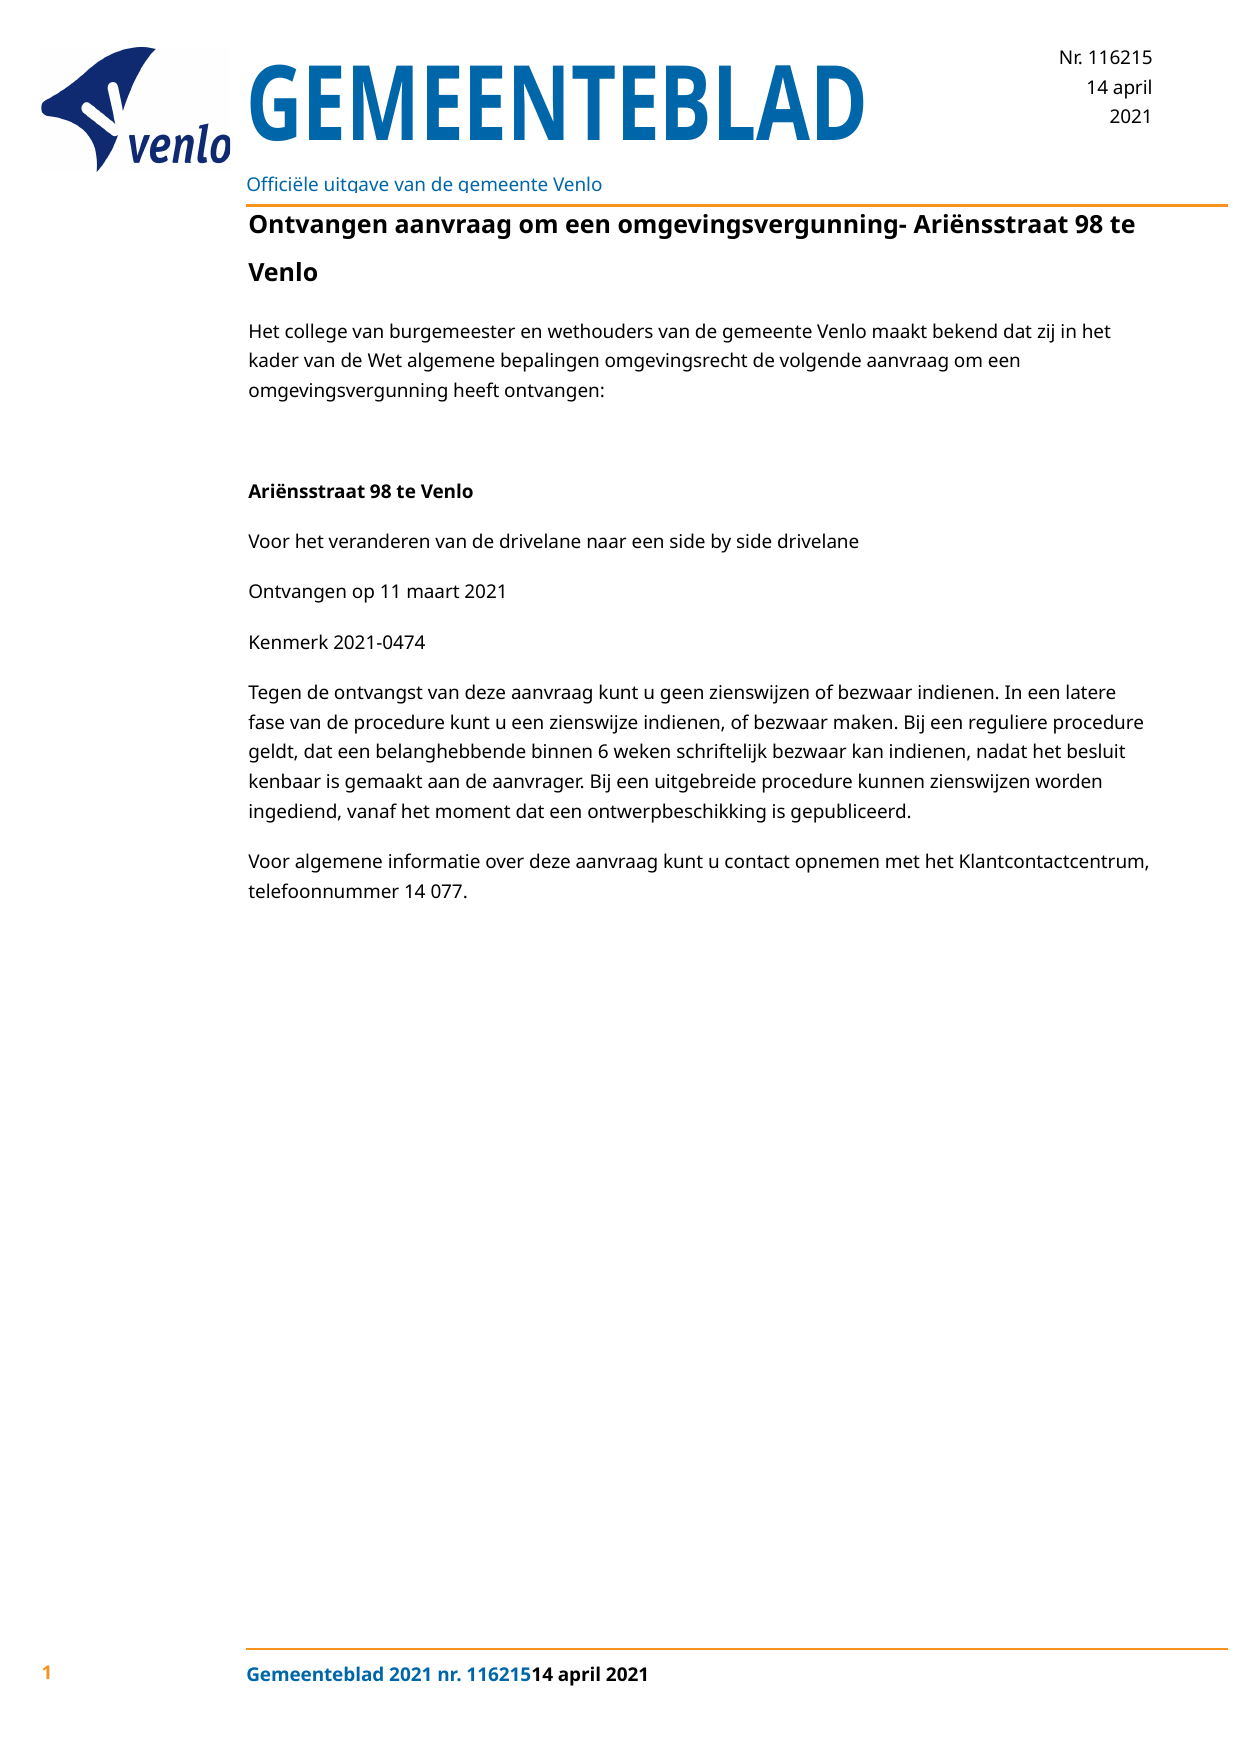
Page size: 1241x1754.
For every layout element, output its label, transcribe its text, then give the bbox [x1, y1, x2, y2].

text Voor het veranderen van de drivelane naar een side by side drivelane [248, 528, 1152, 554]
picture [41, 47, 231, 172]
text Voor algemene informatie over deze aanvraag kunt u contact opnemen met het Klantcontactcentrum, telefoonnummer 14 077. [248, 848, 1152, 904]
text Tegen de ontvangst van deze aanvraag kunt u geen zienswijzen of bezwaar indienen. In een latere fase van de procedure kunt u een zienswijze indienen, of bezwaar maken. Bij een reguliere procedure geldt, dat een belanghebbende binnen 6 weken schriftelijk bezwaar kan indienen, nadat het besluit kenbaar is gemaakt aan de aanvrager. Bij een uitgebreide procedure kunnen zienswijzen worden ingediend, vanaf het moment dat een ontwerpbeschikking is gepubliceerd. [248, 679, 1152, 824]
text Ontvangen aanvraag om een omgevingsvergunning- Ariënsstraat 98 te Venlo [248, 207, 1152, 288]
text Kenmerk 2021-0474 [248, 629, 1152, 655]
text Ariënsstraat 98 te Venlo [248, 478, 1152, 504]
text Het college van burgemeester en wethouders van de gemeente Venlo maakt bekend dat zij in het kader van de Wet algemene bepalingen omgevingsrecht de volgende aanvraag om een omgevingsvergunning heeft ontvangen: [248, 318, 1152, 403]
text Ontvangen op 11 maart 2021 [248, 579, 1152, 604]
